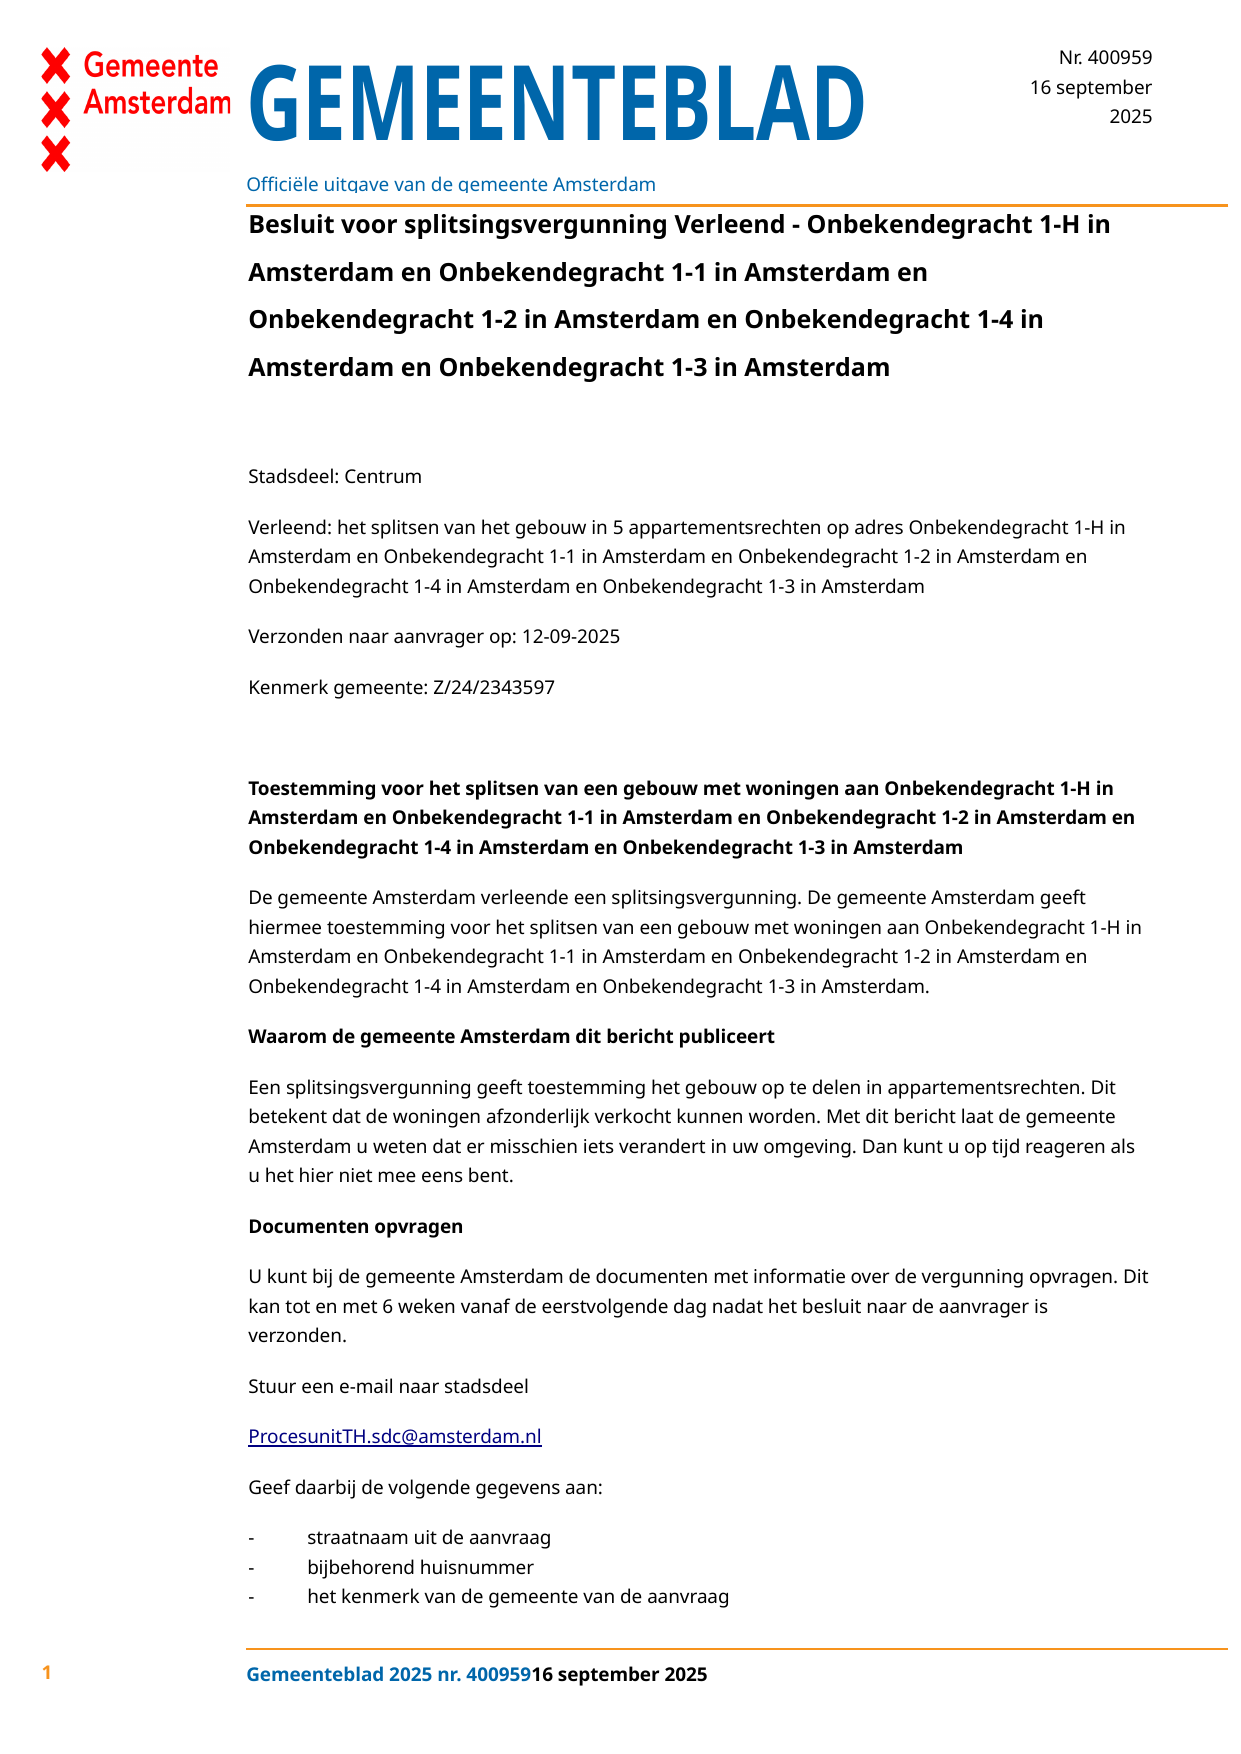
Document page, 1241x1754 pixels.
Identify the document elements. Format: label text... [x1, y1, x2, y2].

text Stuur een e-mail naar stadsdeel [248, 1373, 1152, 1399]
text Stadsdeel: Centrum [248, 463, 1152, 489]
text Geef daarbij de volgende gegevens aan: [248, 1474, 1152, 1500]
picture [41, 47, 231, 172]
text U kunt bij de gemeente Amsterdam de documenten met informatie over de vergunning opvragen. Dit kan tot en met 6 weken vanaf de eerstvolgende dag nadat het besluit naar de aanvrager is verzonden. [248, 1263, 1152, 1348]
text Een splitsingsvergunning geeft toestemming het gebouw op te delen in appartementsrechten. Dit betekent dat de woningen afzonderlijk verkocht kunnen worden. Met dit bericht laat de gemeente Amsterdam u weten dat er misschien iets verandert in uw omgeving. Dan kunt u op tijd reageren als u het hier niet mee eens bent. [248, 1074, 1152, 1188]
text Waarom de gemeente Amsterdam dit bericht publiceert [248, 1023, 1152, 1049]
list straatnaam uit de aanvraag [248, 1524, 1152, 1550]
text Verleend: het splitsen van het gebouw in 5 appartementsrechten op adres Onbekendegracht 1-H in Amsterdam en Onbekendegracht 1-1 in Amsterdam en Onbekendegracht 1-2 in Amsterdam en Onbekendegracht 1-4 in Amsterdam en Onbekendegracht 1-3 in Amsterdam [248, 514, 1152, 599]
text De gemeente Amsterdam verleende een splitsingsvergunning. De gemeente Amsterdam geeft hiermee toestemming voor het splitsen van een gebouw met woningen aan Onbekendegracht 1-H in Amsterdam en Onbekendegracht 1-1 in Amsterdam en Onbekendegracht 1-2 in Amsterdam en Onbekendegracht 1-4 in Amsterdam en Onbekendegracht 1-3 in Amsterdam. [248, 884, 1152, 999]
text Documenten opvragen [248, 1213, 1152, 1239]
text Kenmerk gemeente: Z/24/2343597 [248, 674, 1152, 700]
text Besluit voor splitsingsvergunning Verleend - Onbekendegracht 1-H in Amsterdam en Onbekendegracht 1-1 in Amsterdam en Onbekendegracht 1-2 in Amsterdam en Onbekendegracht 1-4 in Amsterdam en Onbekendegracht 1-3 in Amsterdam [248, 207, 1152, 384]
list bijbehorend huisnummer [248, 1554, 1152, 1580]
text ProcesunitTH.sdc@amsterdam.nl [248, 1423, 1152, 1449]
list het kenmerk van de gemeente van de aanvraag [248, 1583, 1152, 1609]
text Verzonden naar aanvrager op: 12-09-2025 [248, 623, 1152, 649]
text Toestemming voor het splitsen van een gebouw met woningen aan Onbekendegracht 1-H in Amsterdam en Onbekendegracht 1-1 in Amsterdam en Onbekendegracht 1-2 in Amsterdam en Onbekendegracht 1-4 in Amsterdam en Onbekendegracht 1-3 in Amsterdam [248, 775, 1152, 860]
